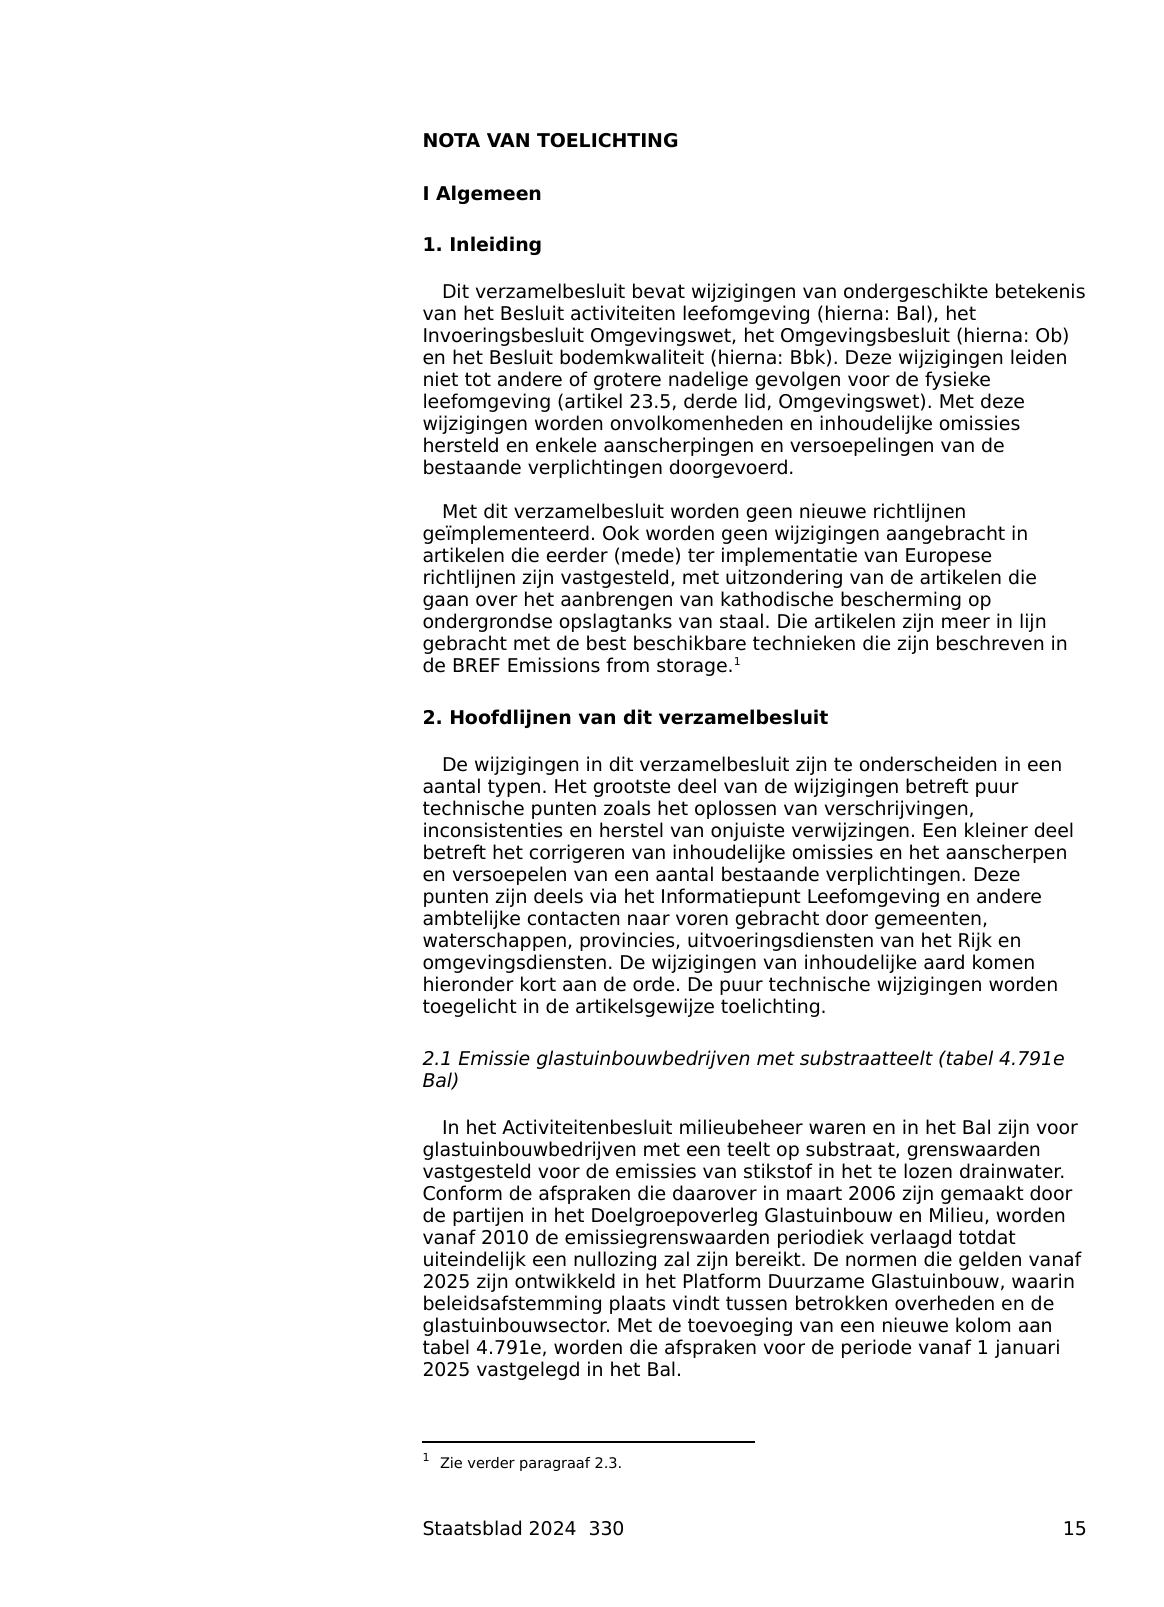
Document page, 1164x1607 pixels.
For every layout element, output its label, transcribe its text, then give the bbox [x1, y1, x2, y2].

subtitle I Algemeen [422, 182, 1087, 204]
text Dit verzamelbesluit bevat wijzigingen van ondergeschikte betekenis van het Besluit activiteiten leefomgeving (hierna: Bal), het Invoeringsbesluit Omgevingswet, het Omgevingsbesluit (hierna: Ob) en het Besluit bodemkwaliteit (hierna: Bbk). Deze wijzigingen leiden niet tot andere of grotere nadelige gevolgen voor de fysieke leefomgeving (artikel 23.5, derde lid, Omgevingswet). Met deze wijzigingen worden onvolkomenheden en inhoudelijke omissies hersteld en enkele aanscherpingen en versoepelingen van de bestaande verplichtingen doorgevoerd. [422, 281, 1087, 479]
subtitle 2. Hoofdlijnen van dit verzamelbesluit [422, 707, 1087, 729]
subtitle 2.1 Emissie glastuinbouwbedrijven met substraatteelt (tabel 4.791e Bal) [422, 1048, 1087, 1092]
text Met dit verzamelbesluit worden geen nieuwe richtlijnen geïmplementeerd. Ook worden geen wijzigingen aangebracht in artikelen die eerder (mede) ter implementatie van Europese richtlijnen zijn vastgesteld, met uitzondering van de artikelen die gaan over het aanbrengen van kathodische bescherming op ondergrondse opslagtanks van staal. Die artikelen zijn meer in lijn gebracht met de best beschikbare technieken die zijn beschreven in de BREF Emissions from storage. [422, 501, 1087, 677]
text De wijzigingen in dit verzamelbesluit zijn te onderscheiden in een aantal typen. Het grootste deel van de wijzigingen betreft puur technische punten zoals het oplossen van verschrijvingen, inconsistenties en herstel van onjuiste verwijzingen. Een kleiner deel betreft het corrigeren van inhoudelijke omissies en het aanscherpen en versoepelen van een aantal bestaande verplichtingen. Deze punten zijn deels via het Informatiepunt Leefomgeving en andere ambtelijke contacten naar voren gebracht door gemeenten, waterschappen, provincies, uitvoeringsdiensten van het Rijk en omgevingsdiensten. De wijzigingen van inhoudelijke aard komen hieronder kort aan de orde. De puur technische wijzigingen worden toegelicht in de artikelsgewijze toelichting. [422, 754, 1087, 1018]
subtitle 1. Inleiding [422, 234, 1087, 256]
text Zie verder paragraaf 2.3. [422, 1451, 1087, 1473]
subtitle NOTA VAN TOELICHTING [422, 130, 1087, 152]
text In het Activiteitenbesluit milieubeheer waren en in het Bal zijn voor glastuinbouwbedrijven met een teelt op substraat, grenswaarden vastgesteld voor de emissies van stikstof in het te lozen drainwater. Conform de afspraken die daarover in maart 2006 zijn gemaakt door de partijen in het Doelgroepoverleg Glastuinbouw en Milieu, worden vanaf 2010 de emissiegrenswaarden periodiek verlaagd totdat uiteindelijk een nullozing zal zijn bereikt. De normen die gelden vanaf 2025 zijn ontwikkeld in het Platform Duurzame Glastuinbouw, waarin beleidsafstemming plaats vindt tussen betrokken overheden en de glastuinbouwsector. Met de toevoeging van een nieuwe kolom aan tabel 4.791e, worden die afspraken voor de periode vanaf 1 januari 2025 vastgelegd in het Bal. [422, 1117, 1087, 1381]
